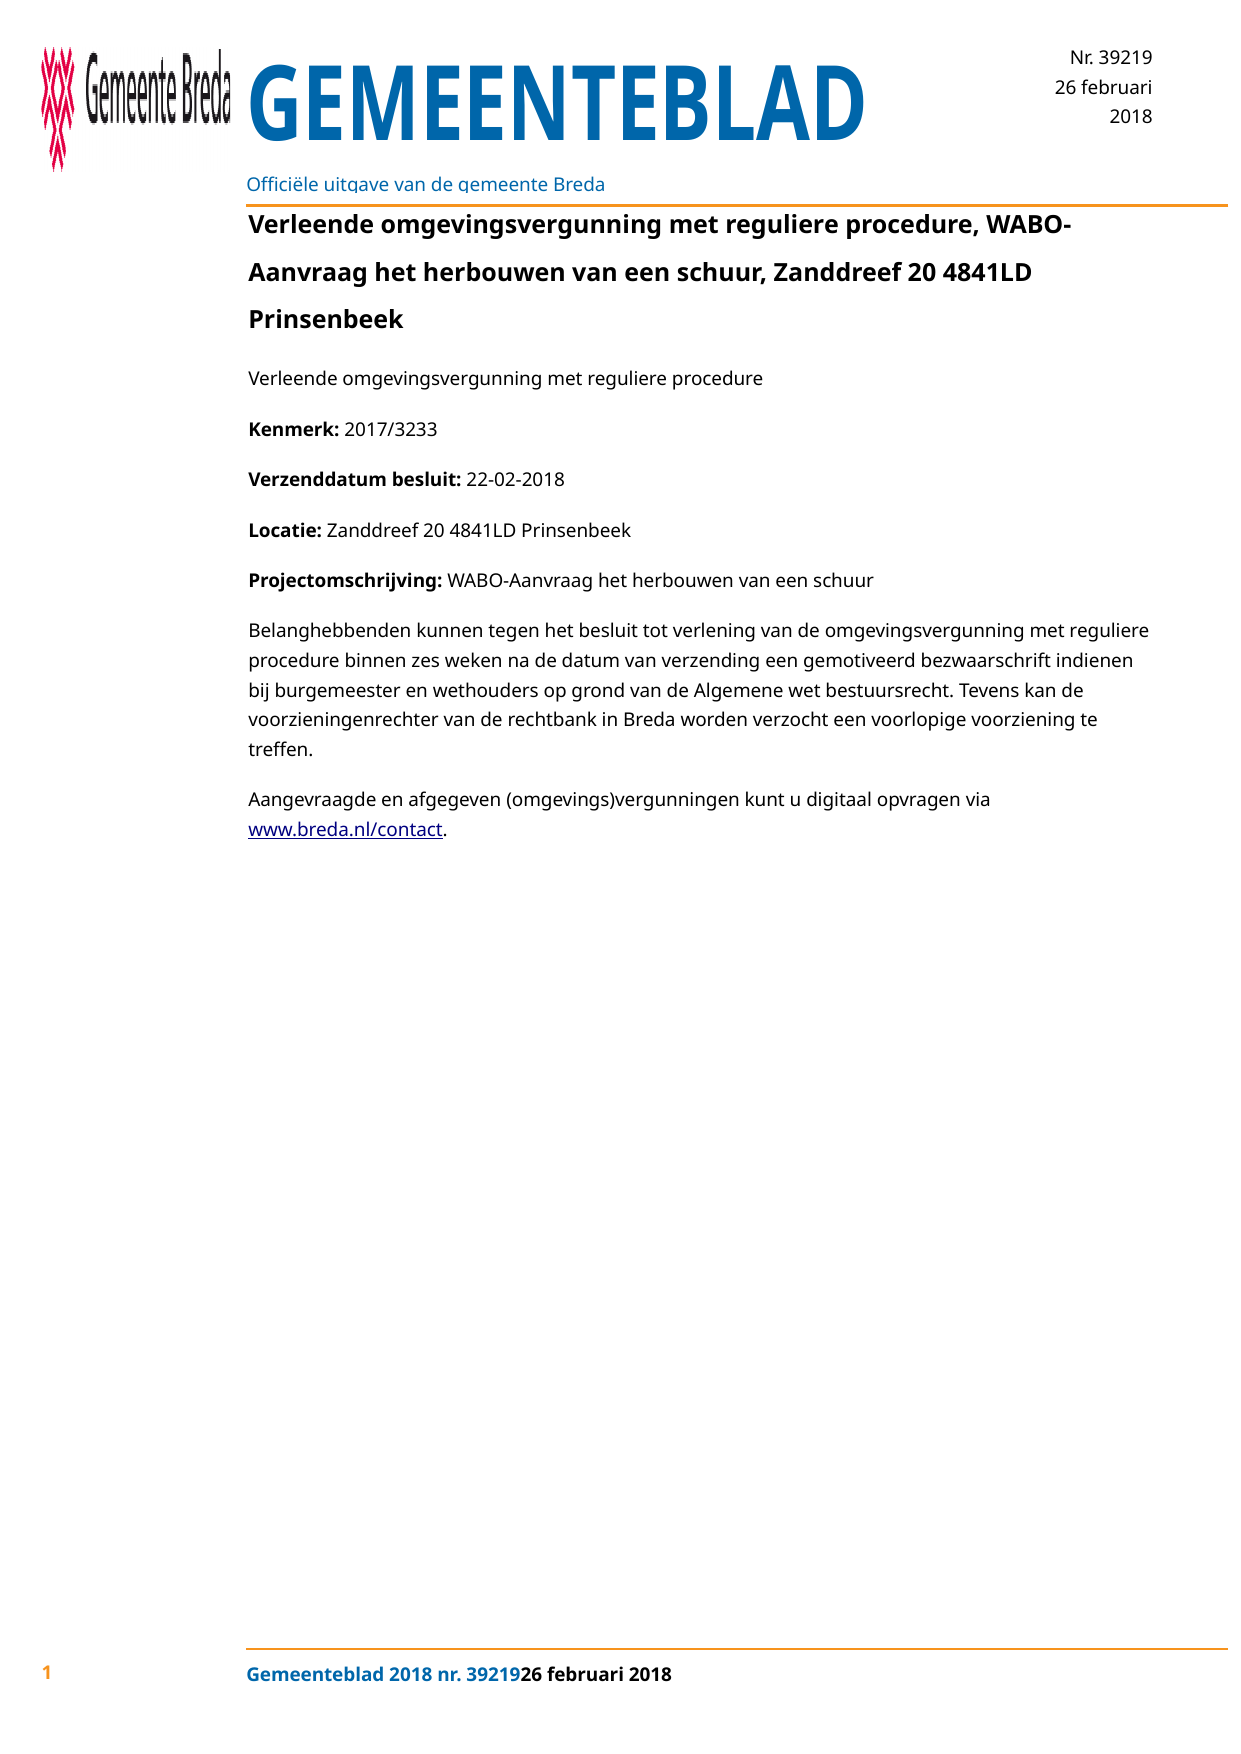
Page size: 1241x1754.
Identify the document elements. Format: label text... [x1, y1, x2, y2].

text Verleende omgevingsvergunning met reguliere procedure, WABO-Aanvraag het herbouwen van een schuur, Zanddreef 20 4841LD Prinsenbeek [248, 207, 1152, 336]
text Aangevraagde en afgegeven (omgevings)vergunningen kunt u digitaal opvragen via www.breda.nl/contact. [248, 786, 1152, 842]
text Kenmerk: 2017/3233 [248, 416, 1152, 442]
text Locatie: Zanddreef 20 4841LD Prinsenbeek [248, 517, 1152, 542]
text Verzenddatum besluit: 22-02-2018 [248, 466, 1152, 492]
text Verleende omgevingsvergunning met reguliere procedure [248, 366, 1152, 391]
text Belanghebbenden kunnen tegen het besluit tot verlening van de omgevingsvergunning met reguliere procedure binnen zes weken na de datum van verzending een gemotiveerd bezwaarschrift indienen bij burgemeester en wethouders op grond van de Algemene wet bestuursrecht. Tevens kan de voorzieningenrechter van de rechtbank in Breda worden verzocht een voorlopige voorziening te treffen. [248, 618, 1152, 762]
text Projectomschrijving: WABO-Aanvraag het herbouwen van een schuur [248, 567, 1152, 593]
picture [41, 47, 231, 172]
